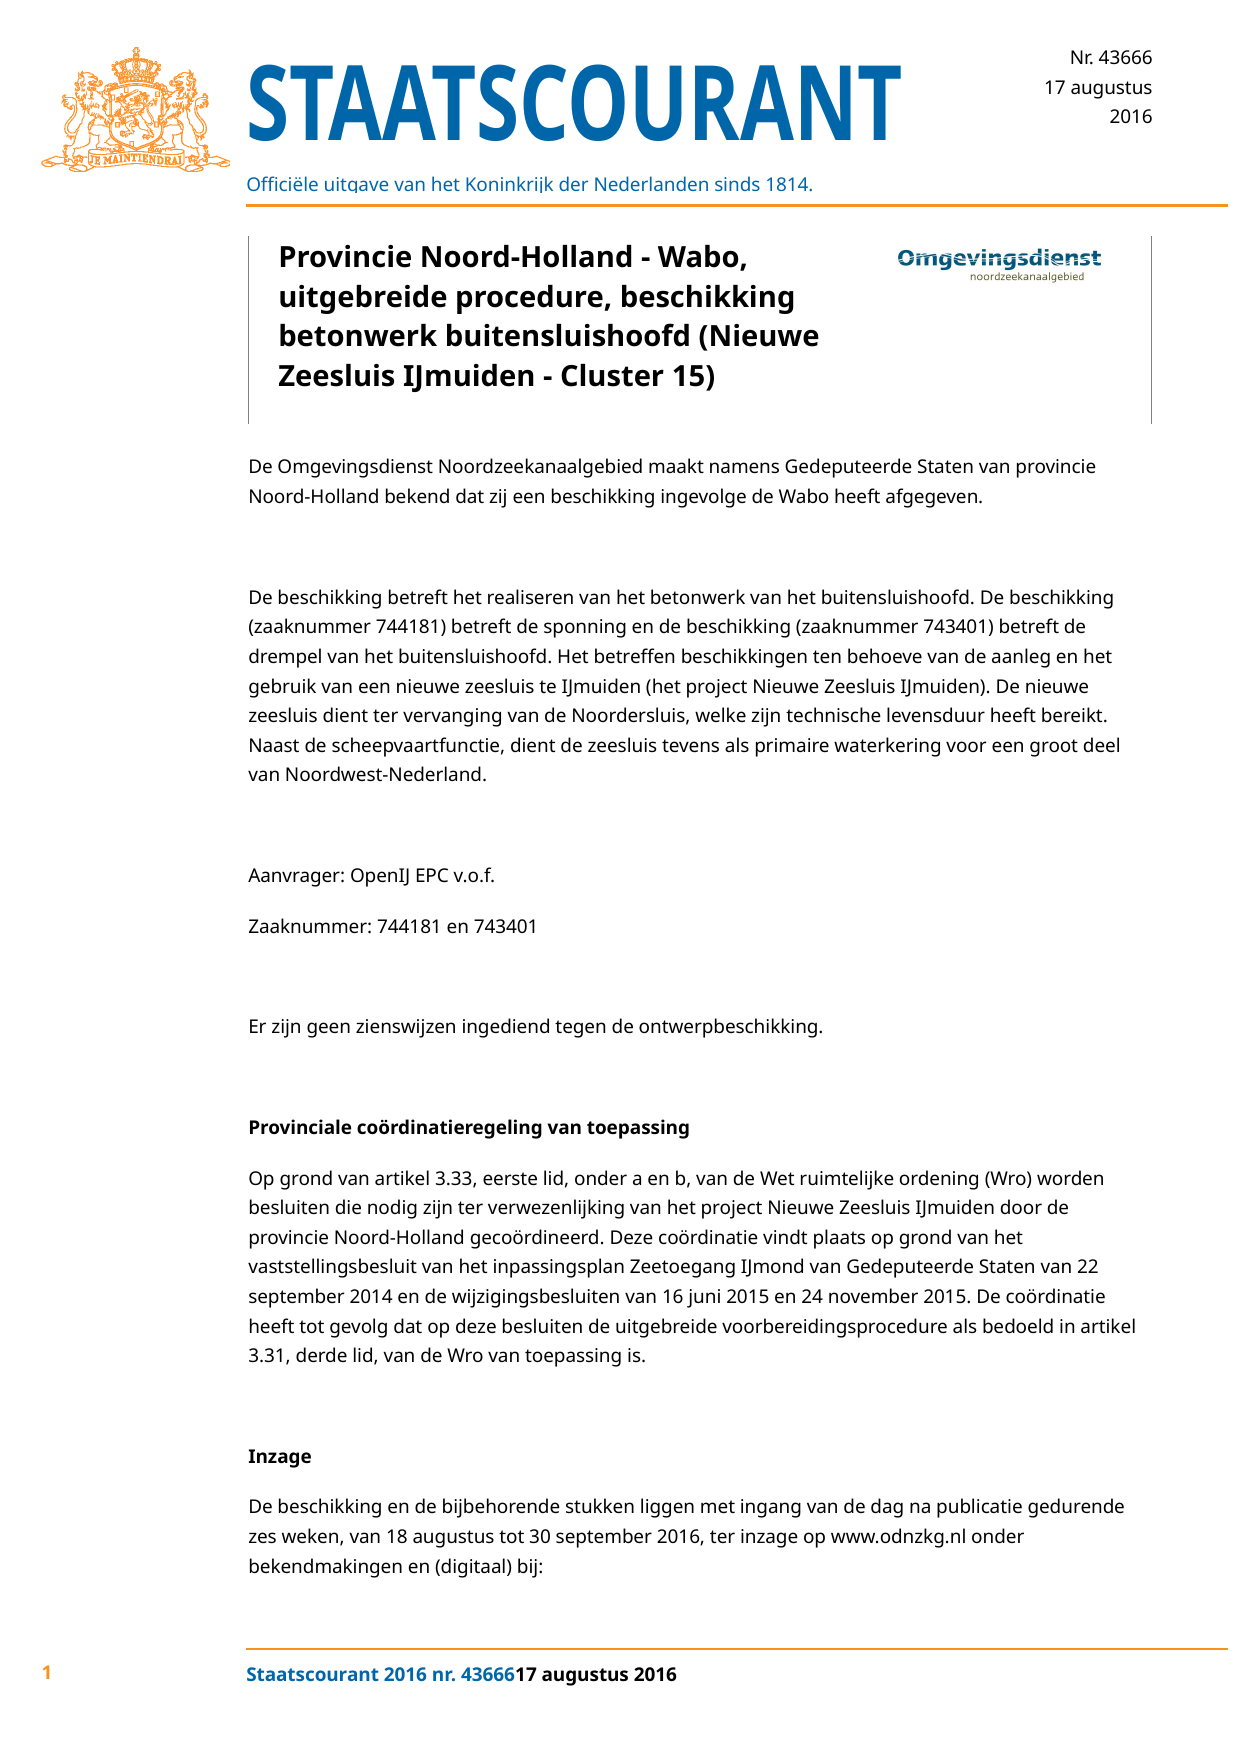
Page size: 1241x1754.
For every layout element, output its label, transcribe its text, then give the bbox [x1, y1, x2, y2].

table_header [850, 236, 1151, 424]
text Inzage [248, 1443, 1152, 1469]
picture [41, 47, 231, 172]
text De beschikking en de bijbehorende stukken liggen met ingang van de dag na publicatie gedurende zes weken, van 18 augustus tot 30 september 2016, ter inzage op www.odnzkg.nl onder bekendmakingen en (digitaal) bij: [248, 1494, 1152, 1578]
text De beschikking betreft het realiseren van het betonwerk van het buitensluishoofd. De beschikking (zaaknummer 744181) betreft de sponning en de beschikking (zaaknummer 743401) betreft de drempel van het buitensluishoofd. Het betreffen beschikkingen ten behoeve van de aanleg en het gebruik van een nieuwe zeesluis te IJmuiden (het project Nieuwe Zeesluis IJmuiden). De nieuwe zeesluis dient ter vervanging van de Noordersluis, welke zijn technische levensduur heeft bereikt. Naast de scheepvaartfunctie, dient de zeesluis tevens als primaire waterkering voor een groot deel van Noordwest-Nederland. [248, 584, 1152, 787]
text Op grond van artikel 3.33, eerste lid, onder a en b, van de Wet ruimtelijke ordening (Wro) worden besluiten die nodig zijn ter verwezenlijking van het project Nieuwe Zeesluis IJmuiden door de provincie Noord-Holland gecoördineerd. Deze coördinatie vindt plaats op grond van het vaststellingsbesluit van het inpassingsplan Zeetoegang IJmond van Gedeputeerde Staten van 22 september 2014 en de wijzigingsbesluiten van 16 juni 2015 en 24 november 2015. De coördinatie heeft tot gevolg dat op deze besluiten de uitgebreide voorbereidingsprocedure als bedoeld in artikel 3.31, derde lid, van de Wro van toepassing is. [248, 1165, 1152, 1368]
text De Omgevingsdienst Noordzeekanaalgebied maakt namens Gedeputeerde Staten van provincie Noord-Holland bekend dat zij een beschikking ingevolge de Wabo heeft afgegeven. [248, 454, 1152, 509]
text Zaaknummer: 744181 en 743401 [248, 913, 1152, 938]
table_header Provincie Noord-Holland - Wabo, uitgebreide procedure, beschikking betonwerk buitensluishoofd (Nieuwe Zeesluis IJmuiden - Cluster 15) [249, 236, 850, 424]
picture [882, 236, 1119, 300]
text Er zijn geen zienswijzen ingediend tegen de ontwerpbeschikking. [248, 1014, 1152, 1039]
text Aanvrager: OpenIJ EPC v.o.f. [248, 862, 1152, 888]
text Provinciale coördinatieregeling van toepassing [248, 1114, 1152, 1140]
